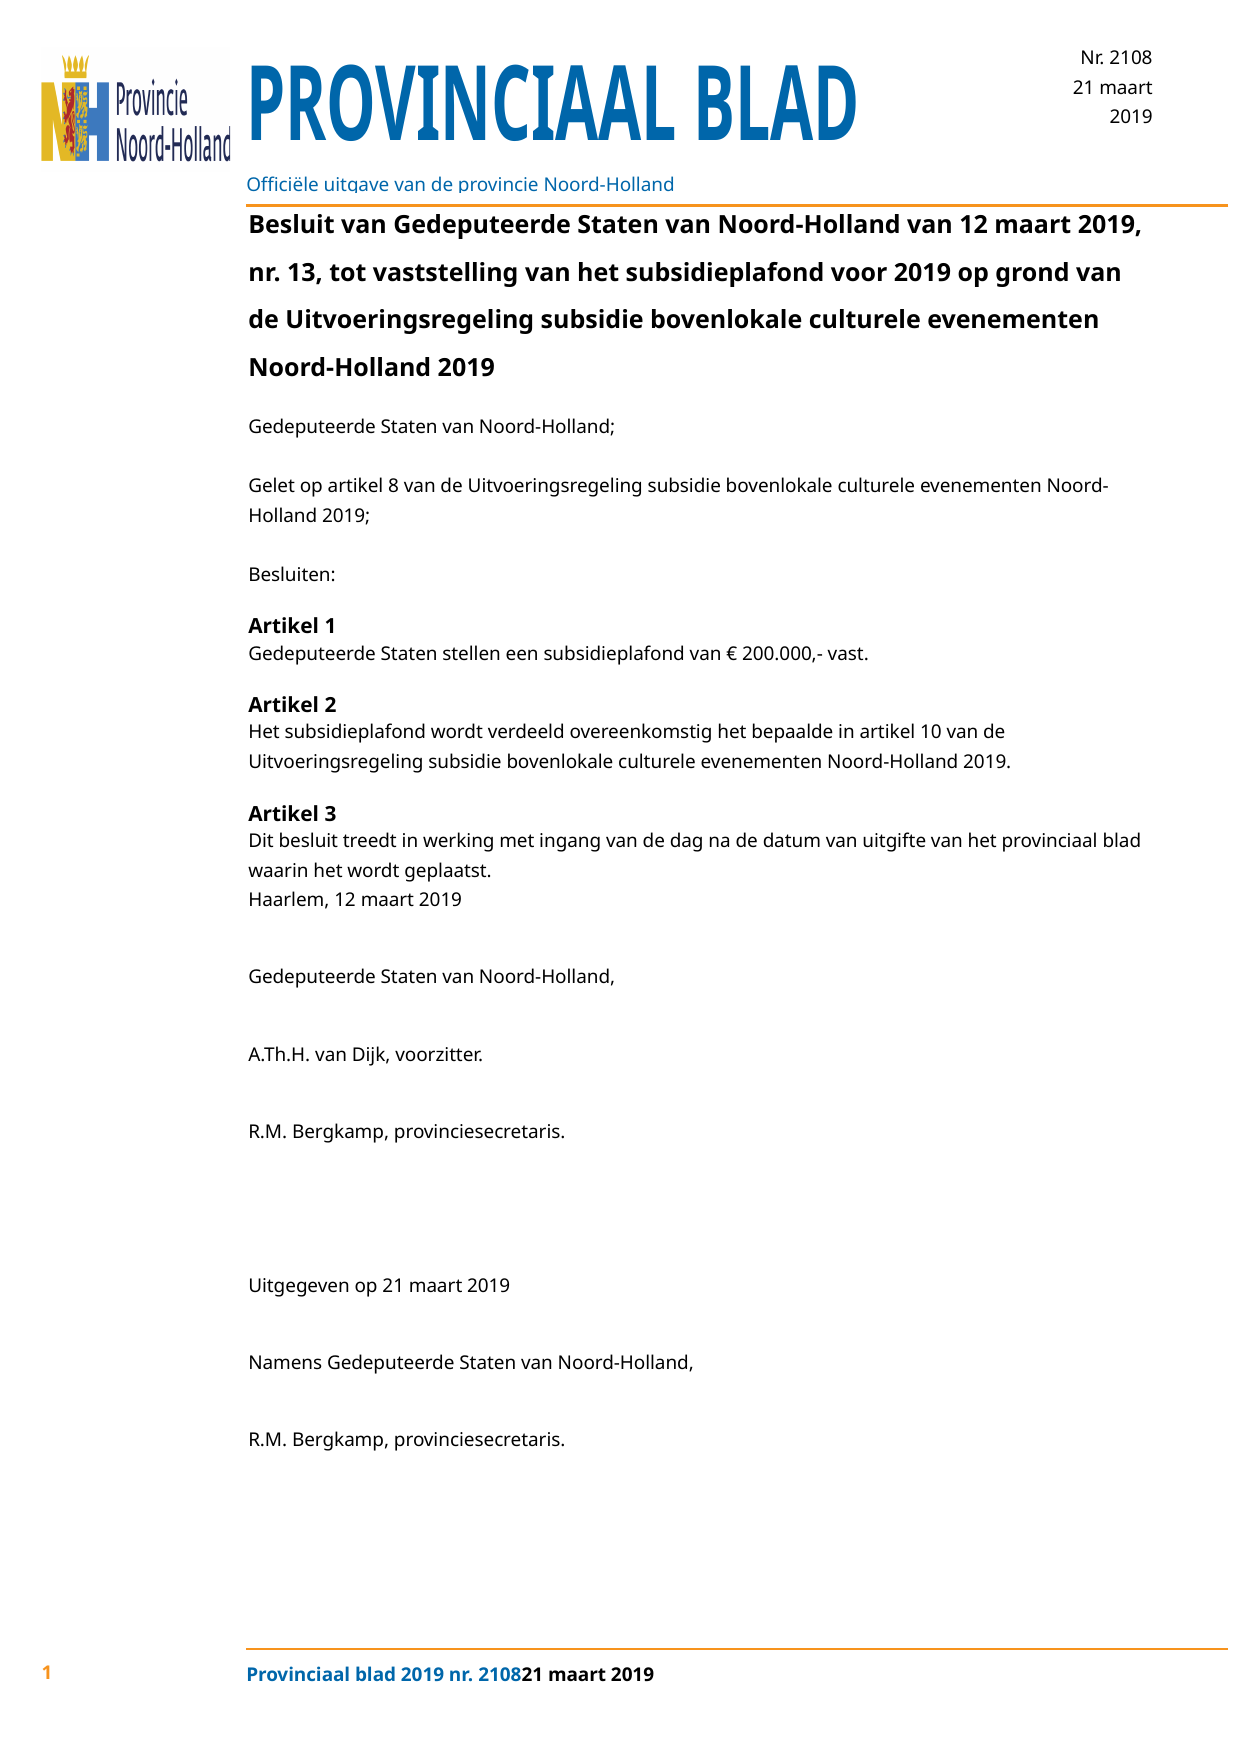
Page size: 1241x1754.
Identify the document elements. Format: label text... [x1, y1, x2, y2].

text Gelet op artikel 8 van de Uitvoeringsregeling subsidie bovenlokale culturele evenementen Noord-Holland 2019; [248, 472, 1152, 528]
text Gedeputeerde Staten stellen een subsidieplafond van € 200.000,- vast. [248, 640, 1152, 666]
picture [41, 47, 231, 172]
text Uitgegeven op 21 maart 2019 [248, 1272, 1152, 1298]
text Artikel 3 [248, 799, 1152, 827]
text Artikel 1 [248, 611, 1152, 640]
text Dit besluit treedt in werking met ingang van de dag na de datum van uitgifte van het provinciaal blad waarin het wordt geplaatst. [248, 827, 1152, 882]
text Artikel 2 [248, 690, 1152, 719]
text Gedeputeerde Staten van Noord-Holland; [248, 413, 1152, 439]
text Gedeputeerde Staten van Noord-Holland, [248, 963, 1152, 989]
text Namens Gedeputeerde Staten van Noord-Holland, [248, 1349, 1152, 1375]
text Besluit van Gedeputeerde Staten van Noord-Holland van 12 maart 2019, nr. 13, tot vaststelling van het subsidieplafond voor 2019 op grond van de Uitvoeringsregeling subsidie bovenlokale culturele evenementen Noord-Holland 2019 [248, 207, 1152, 384]
text R.M. Bergkamp, provinciesecretaris. [248, 1118, 1152, 1144]
text Haarlem, 12 maart 2019 [248, 886, 1152, 912]
text R.M. Bergkamp, provinciesecretaris. [248, 1427, 1152, 1452]
text A.Th.H. van Dijk, voorzitter. [248, 1041, 1152, 1066]
text Het subsidieplafond wordt verdeeld overeenkomstig het bepaalde in artikel 10 van de Uitvoeringsregeling subsidie bovenlokale culturele evenementen Noord-Holland 2019. [248, 719, 1152, 774]
text Besluiten: [248, 561, 1152, 587]
